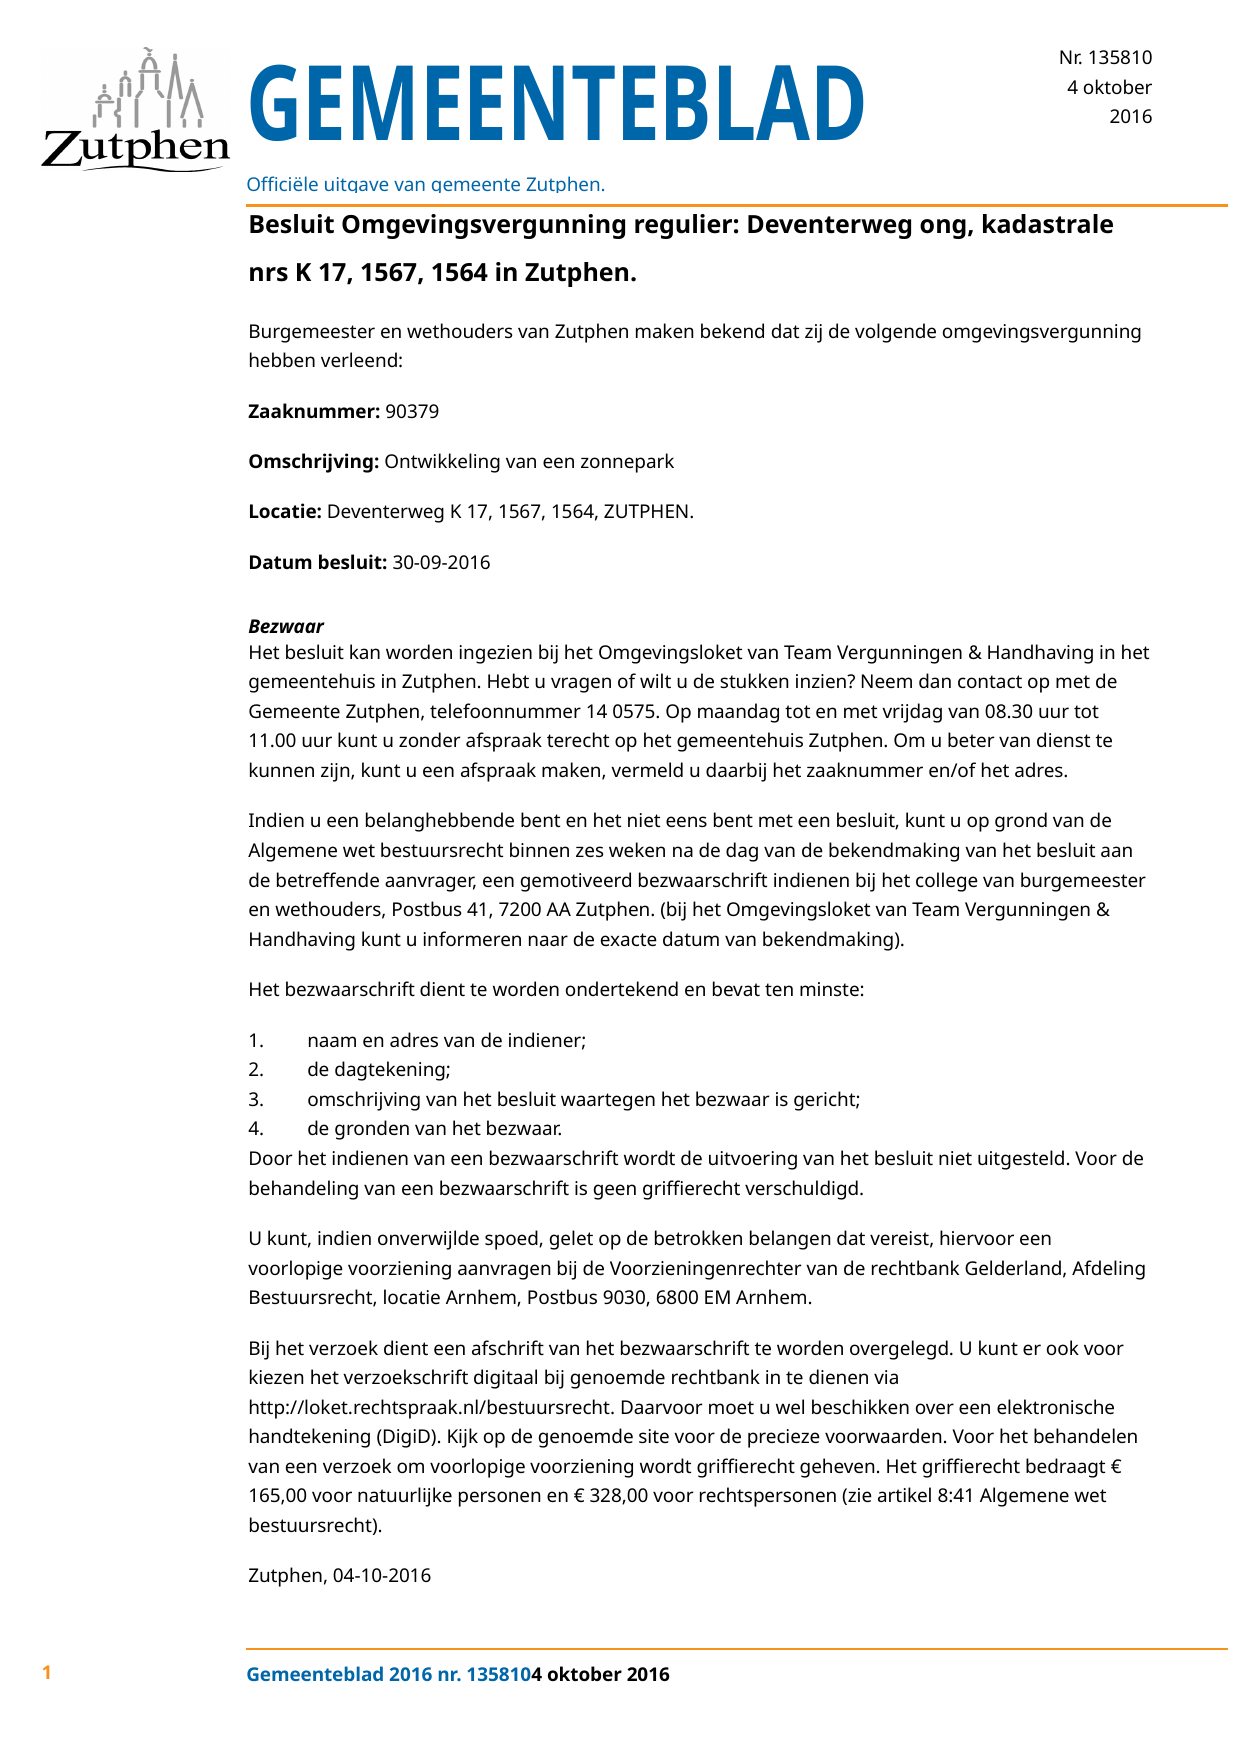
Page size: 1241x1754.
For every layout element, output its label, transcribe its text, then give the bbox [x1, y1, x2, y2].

text Locatie: Deventerweg K 17, 1567, 1564, ZUTPHEN. [248, 499, 1152, 524]
text Door het indienen van een bezwaarschrift wordt de uitvoering van het besluit niet uitgesteld. Voor de behandeling van een bezwaarschrift is geen griffierecht verschuldigd. [248, 1145, 1152, 1200]
text Het besluit kan worden ingezien bij het Omgevingsloket van Team Vergunningen & Handhaving in het gemeentehuis in Zutphen. Hebt u vragen of wilt u de stukken inzien? Neem dan contact op met de Gemeente Zutphen, telefoonnummer 14 0575. Op maandag tot en met vrijdag van 08.30 uur tot 11.00 uur kunt u zonder afspraak terecht op het gemeentehuis Zutphen. Om u beter van dienst te kunnen zijn, kunt u een afspraak maken, vermeld u daarbij het zaaknummer en/of het adres. [248, 639, 1152, 783]
list omschrijving van het besluit waartegen het bezwaar is gericht; [248, 1086, 1152, 1112]
text Zaaknummer: 90379 [248, 398, 1152, 424]
text Bij het verzoek dient een afschrift van het bezwaarschrift te worden overgelegd. U kunt er ook voor kiezen het verzoekschrift digitaal bij genoemde rechtbank in te dienen via http://loket.rechtspraak.nl/bestuursrecht. Daarvoor moet u wel beschikken over een elektronische handtekening (DigiD). Kijk op de genoemde site voor de precieze voorwaarden. Voor het behandelen van een verzoek om voorlopige voorziening wordt griffierecht geheven. Het griffierecht bedraagt € 165,00 voor natuurlijke personen en € 328,00 voor rechtspersonen (zie artikel 8:41 Algemene wet bestuursrecht). [248, 1335, 1152, 1538]
text Burgemeester en wethouders van Zutphen maken bekend dat zij de volgende omgevingsvergunning hebben verleend: [248, 318, 1152, 373]
list de dagtekening; [248, 1056, 1152, 1082]
text Besluit Omgevingsvergunning regulier: Deventerweg ong, kadastrale nrs K 17, 1567, 1564 in Zutphen. [248, 207, 1152, 288]
text Zutphen, 04-10-2016 [248, 1563, 1152, 1588]
text Bezwaar [248, 613, 1152, 639]
list naam en adres van de indiener; [248, 1027, 1152, 1052]
text Indien u een belanghebbende bent en het niet eens bent met een besluit, kunt u op grond van de Algemene wet bestuursrecht binnen zes weken na de dag van de bekendmaking van het besluit aan de betreffende aanvrager, een gemotiveerd bezwaarschrift indienen bij het college van burgemeester en wethouders, Postbus 41, 7200 AA Zutphen. (bij het Omgevingsloket van Team Vergunningen & Handhaving kunt u informeren naar de exacte datum van bekendmaking). [248, 808, 1152, 952]
text Datum besluit: 30-09-2016 [248, 549, 1152, 575]
picture [41, 47, 231, 172]
text Omschrijving: Ontwikkeling van een zonnepark [248, 448, 1152, 474]
text Het bezwaarschrift dient te worden ondertekend en bevat ten minste: [248, 976, 1152, 1002]
text U kunt, indien onverwijlde spoed, gelet op de betrokken belangen dat vereist, hiervoor een voorlopige voorziening aanvragen bij de Voorzieningenrechter van de rechtbank Gelderland, Afdeling Bestuursrecht, locatie Arnhem, Postbus 9030, 6800 EM Arnhem. [248, 1225, 1152, 1310]
list de gronden van het bezwaar. [248, 1116, 1152, 1141]
